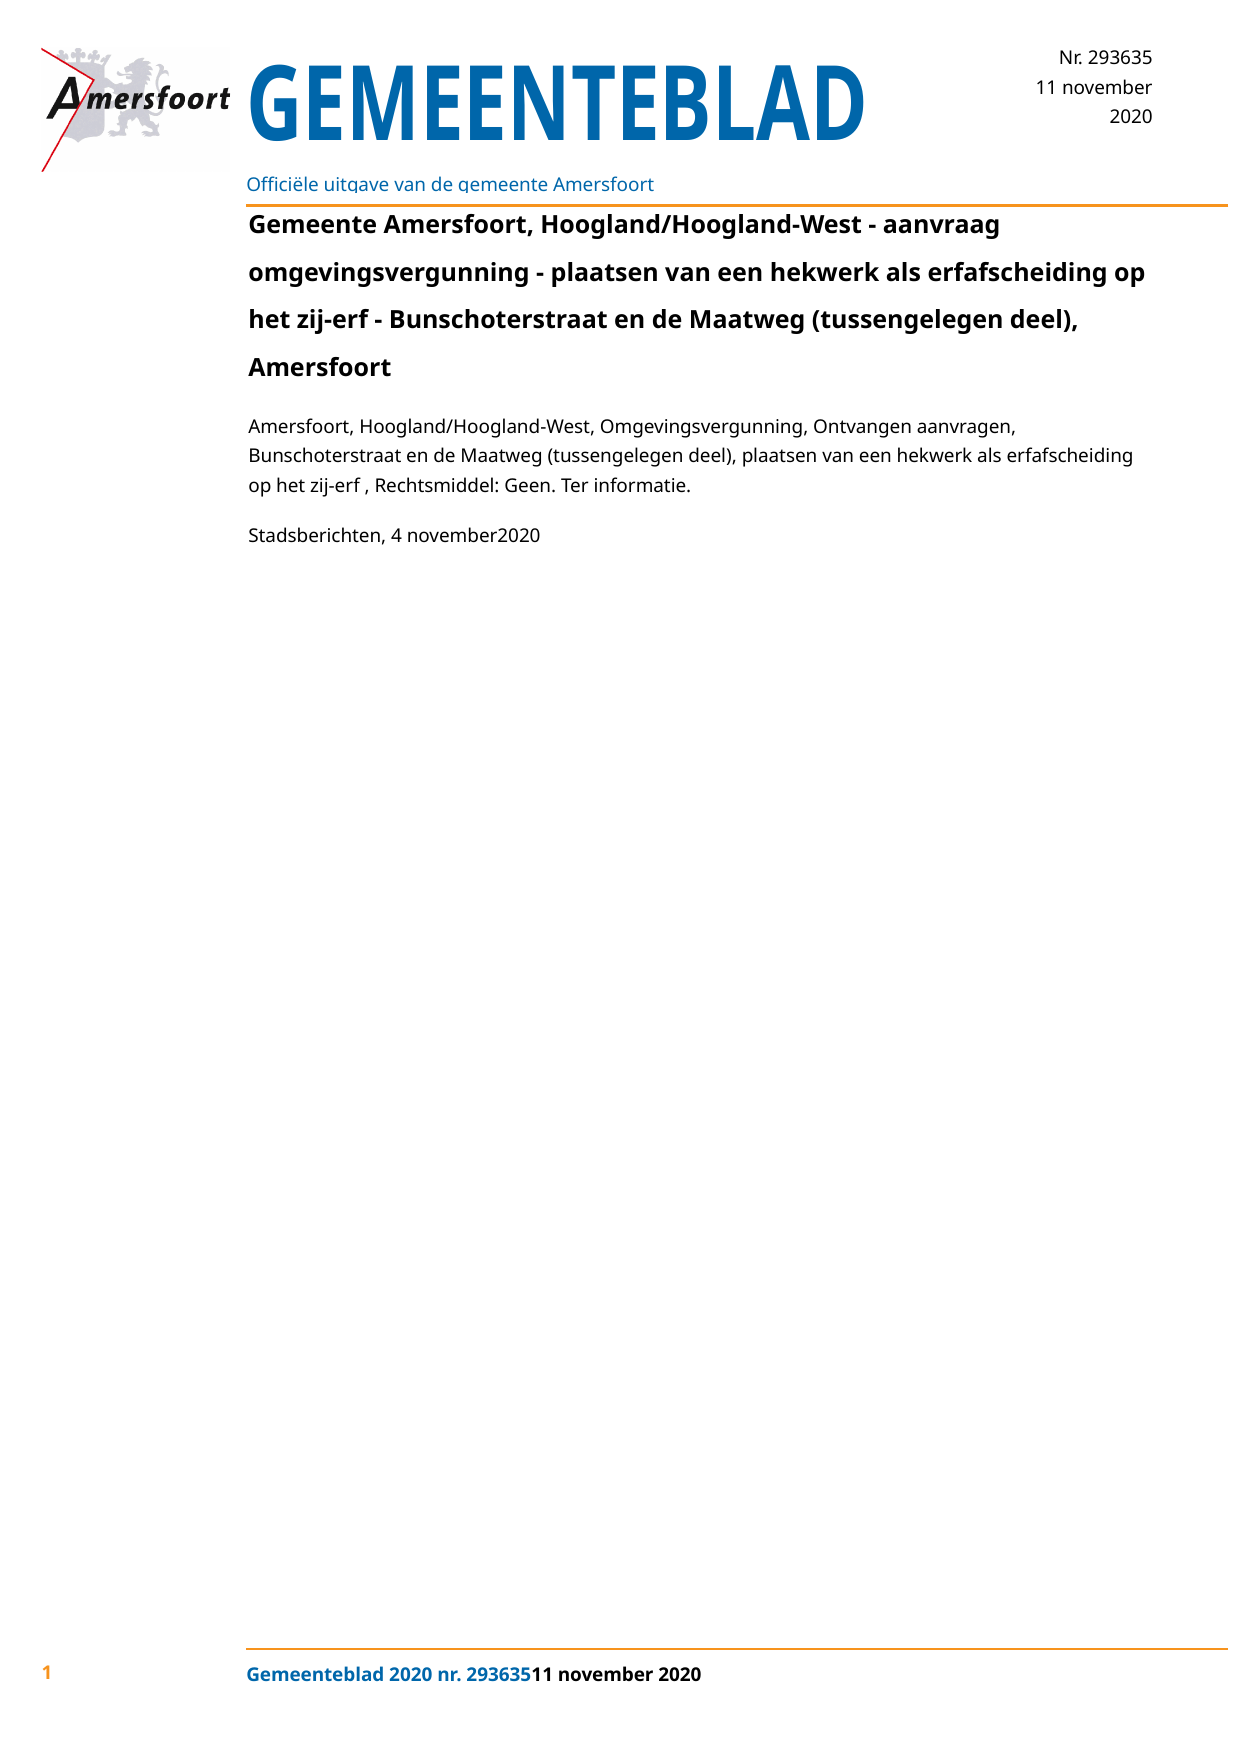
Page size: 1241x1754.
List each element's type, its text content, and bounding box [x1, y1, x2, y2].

text Gemeente Amersfoort, Hoogland/Hoogland-West - aanvraag omgevingsvergunning - plaatsen van een hekwerk als erfafscheiding op het zij-erf - Bunschoterstraat en de Maatweg (tussengelegen deel), Amersfoort [248, 207, 1152, 384]
text Amersfoort, Hoogland/Hoogland-West, Omgevingsvergunning, Ontvangen aanvragen, Bunschoterstraat en de Maatweg (tussengelegen deel), plaatsen van een hekwerk als erfafscheiding op het zij-erf , Rechtsmiddel: Geen. Ter informatie. [248, 413, 1152, 498]
picture [41, 47, 231, 172]
text Stadsberichten, 4 november2020 [248, 523, 1152, 548]
